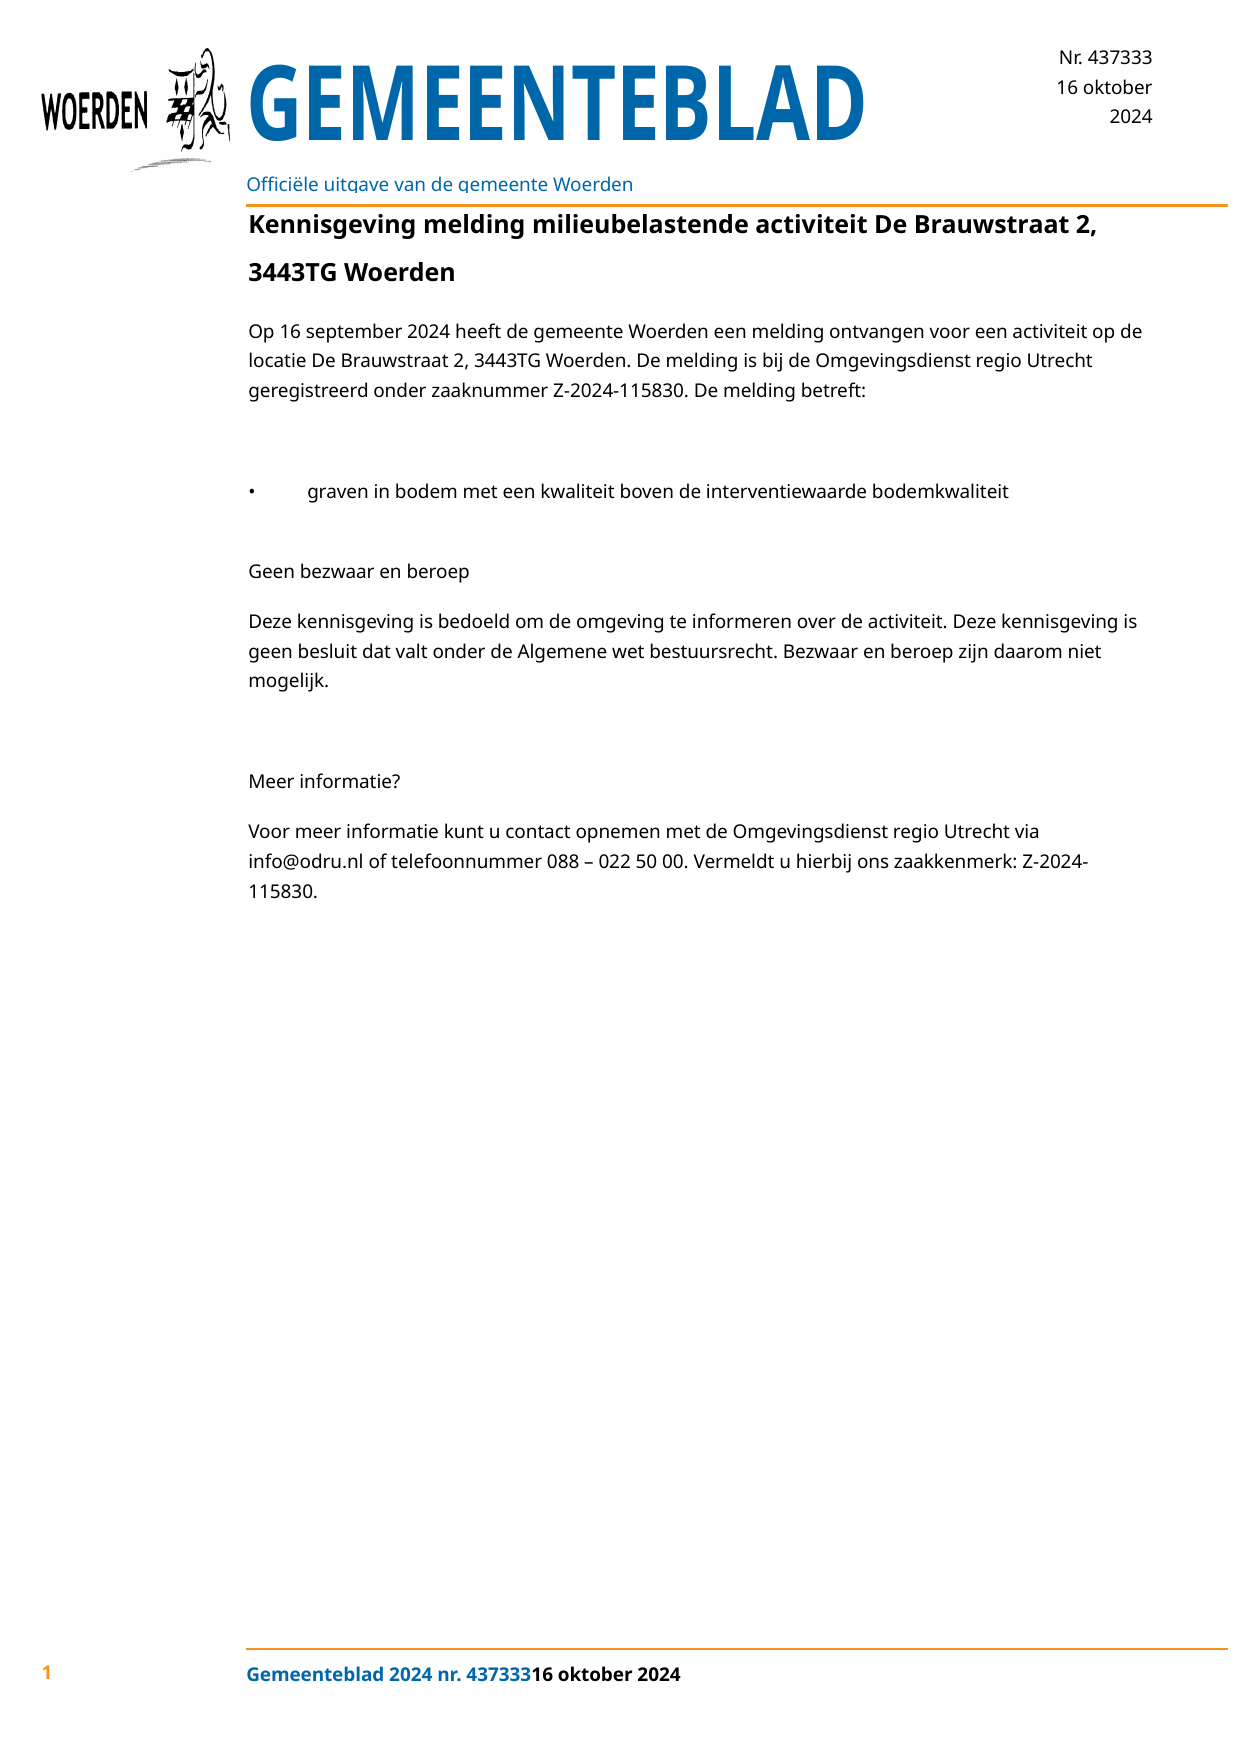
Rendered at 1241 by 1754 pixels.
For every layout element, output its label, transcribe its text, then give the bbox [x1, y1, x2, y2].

text Meer informatie? [248, 768, 1152, 794]
text Kennisgeving melding milieubelastende activiteit De Brauwstraat 2, 3443TG Woerden [248, 207, 1152, 288]
text Voor meer informatie kunt u contact opnemen met de Omgevingsdienst regio Utrecht via info@odru.nl of telefoonnummer 088 – 022 50 00. Vermeldt u hierbij ons zaakkenmerk: Z-2024-115830. [248, 819, 1152, 904]
list graven in bodem met een kwaliteit boven de interventiewaarde bodemkwaliteit [248, 478, 1152, 504]
picture [41, 47, 231, 172]
text Op 16 september 2024 heeft de gemeente Woerden een melding ontvangen voor een activiteit op de locatie De Brauwstraat 2, 3443TG Woerden. De melding is bij de Omgevingsdienst regio Utrecht geregistreerd onder zaaknummer Z-2024-115830. De melding betreft: [248, 318, 1152, 403]
text Deze kennisgeving is bedoeld om de omgeving te informeren over de activiteit. Deze kennisgeving is geen besluit dat valt onder de Algemene wet bestuursrecht. Bezwaar en beroep zijn daarom niet mogelijk. [248, 608, 1152, 693]
text Geen bezwaar en beroep [248, 558, 1152, 584]
